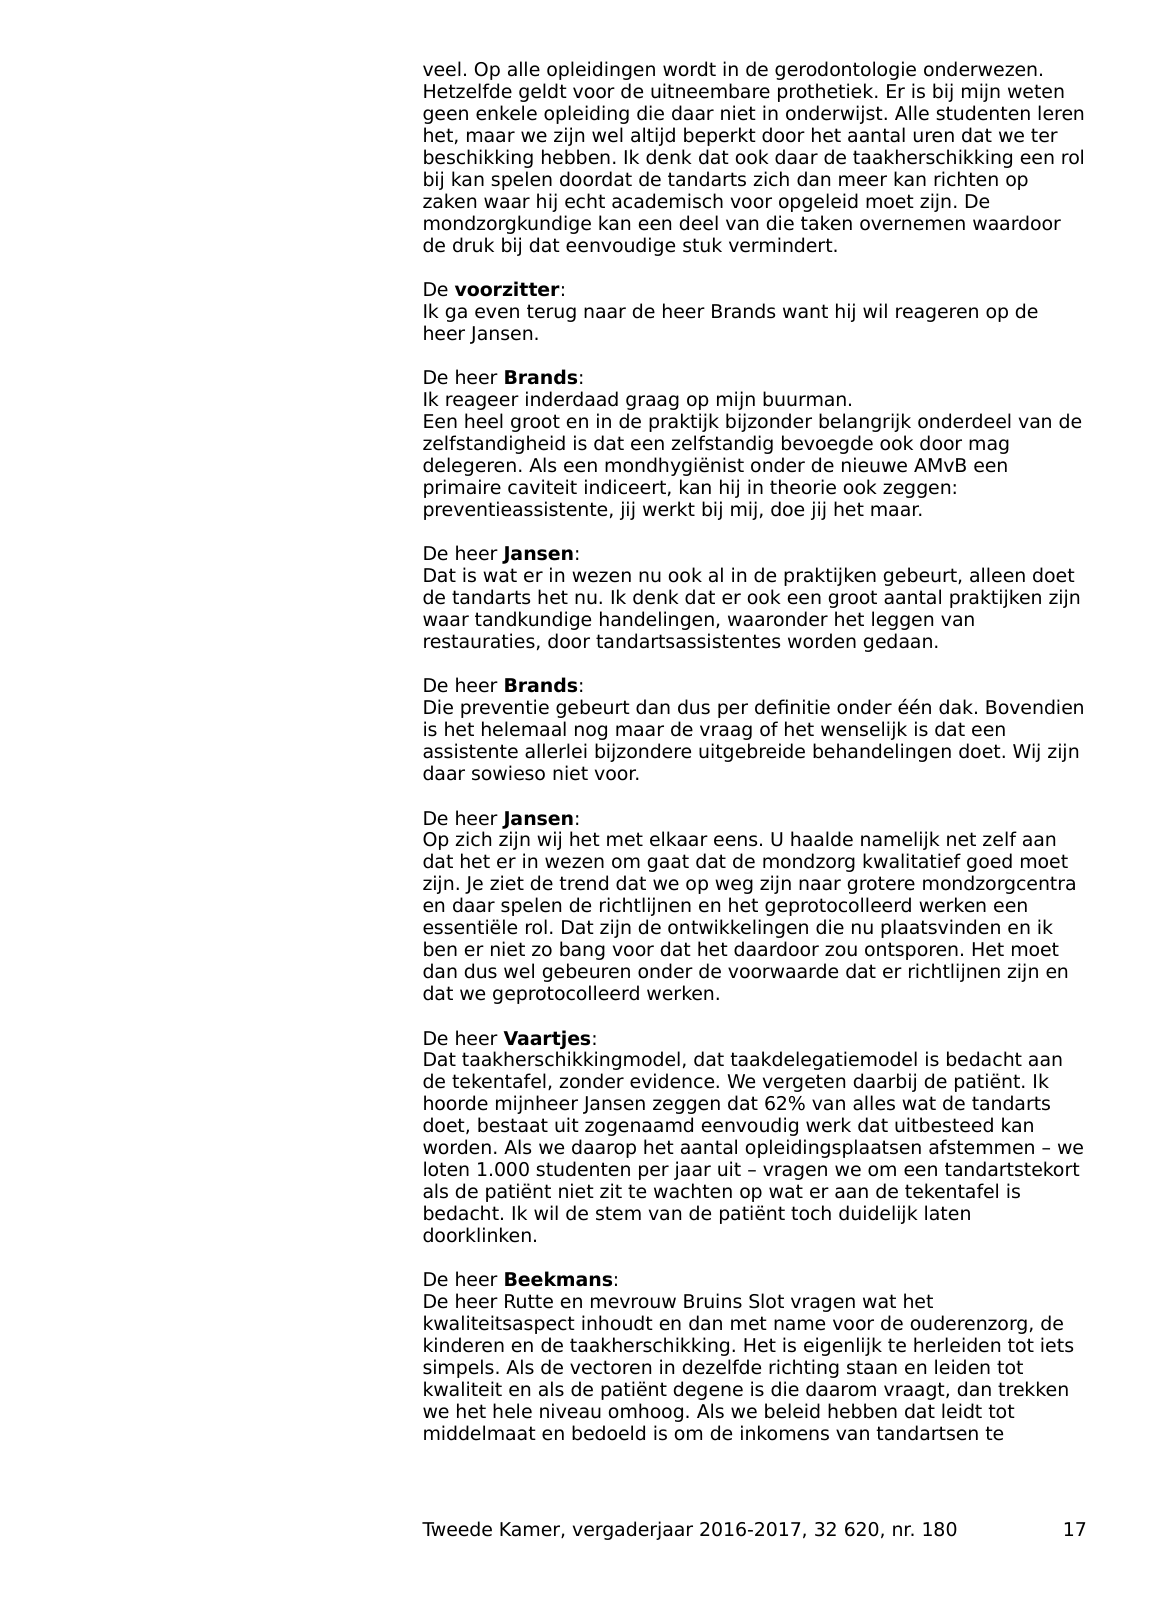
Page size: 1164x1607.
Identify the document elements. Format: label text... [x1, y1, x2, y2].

text Een heel groot en in de praktijk bijzonder belangrijk onderdeel van de zelfstandigheid is dat een zelfstandig bevoegde ook door mag delegeren. Als een mondhygiënist onder de nieuwe AMvB een primaire caviteit indiceert, kan hij in theorie ook zeggen: preventieassistente, jij werkt bij mij, doe jij het maar. [422, 411, 1087, 521]
text Die preventie gebeurt dan dus per definitie onder één dak. Bovendien is het helemaal nog maar de vraag of het wenselijk is dat een assistente allerlei bijzondere uitgebreide behandelingen doet. Wij zijn daar sowieso niet voor. [422, 697, 1087, 785]
text De voorzitter: [422, 279, 1087, 301]
text De heer Jansen: [422, 807, 1087, 829]
text Ik ga even terug naar de heer Brands want hij wil reageren op de heer Jansen. [422, 301, 1087, 345]
text De heer Rutte en mevrouw Bruins Slot vragen wat het kwaliteitsaspect inhoudt en dan met name voor de ouderenzorg, de kinderen en de taakherschikking. Het is eigenlijk te herleiden tot iets simpels. Als de vectoren in dezelfde richting staan en leiden tot kwaliteit en als de patiënt degene is die daarom vraagt, dan trekken we het hele niveau omhoog. Als we beleid hebben dat leidt tot middelmaat en bedoeld is om de inkomens van tandartsen te [422, 1291, 1087, 1445]
text Dat taakherschikkingmodel, dat taakdelegatiemodel is bedacht aan de tekentafel, zonder evidence. We vergeten daarbij de patiënt. Ik hoorde mijnheer Jansen zeggen dat 62% van alles wat de tandarts doet, bestaat uit zogenaamd eenvoudig werk dat uitbesteed kan worden. Als we daarop het aantal opleidingsplaatsen afstemmen – we loten 1.000 studenten per jaar uit – vragen we om een tandartstekort als de patiënt niet zit te wachten op wat er aan de tekentafel is bedacht. Ik wil de stem van de patiënt toch duidelijk laten doorklinken. [422, 1049, 1087, 1247]
text De heer Jansen: [422, 543, 1087, 565]
text Op zich zijn wij het met elkaar eens. U haalde namelijk net zelf aan dat het er in wezen om gaat dat de mondzorg kwalitatief goed moet zijn. Je ziet de trend dat we op weg zijn naar grotere mondzorgcentra en daar spelen de richtlijnen en het geprotocolleerd werken een essentiële rol. Dat zijn de ontwikkelingen die nu plaatsvinden en ik ben er niet zo bang voor dat het daardoor zou ontsporen. Het moet dan dus wel gebeuren onder de voorwaarde dat er richtlijnen zijn en dat we geprotocolleerd werken. [422, 829, 1087, 1005]
text Ik reageer inderdaad graag op mijn buurman. [422, 389, 1087, 411]
text Dat is wat er in wezen nu ook al in de praktijken gebeurt, alleen doet de tandarts het nu. Ik denk dat er ook een groot aantal praktijken zijn waar tandkundige handelingen, waaronder het leggen van restauraties, door tandartsassistentes worden gedaan. [422, 565, 1087, 653]
text De heer Brands: [422, 367, 1087, 389]
text veel. Op alle opleidingen wordt in de gerodontologie onderwezen. Hetzelfde geldt voor de uitneembare prothetiek. Er is bij mijn weten geen enkele opleiding die daar niet in onderwijst. Alle studenten leren het, maar we zijn wel altijd beperkt door het aantal uren dat we ter beschikking hebben. Ik denk dat ook daar de taakherschikking een rol bij kan spelen doordat de tandarts zich dan meer kan richten op zaken waar hij echt academisch voor opgeleid moet zijn. De mondzorgkundige kan een deel van die taken overnemen waardoor de druk bij dat eenvoudige stuk vermindert. [422, 59, 1087, 257]
text De heer Vaartjes: [422, 1027, 1087, 1049]
text De heer Beekmans: [422, 1269, 1087, 1291]
text De heer Brands: [422, 675, 1087, 697]
